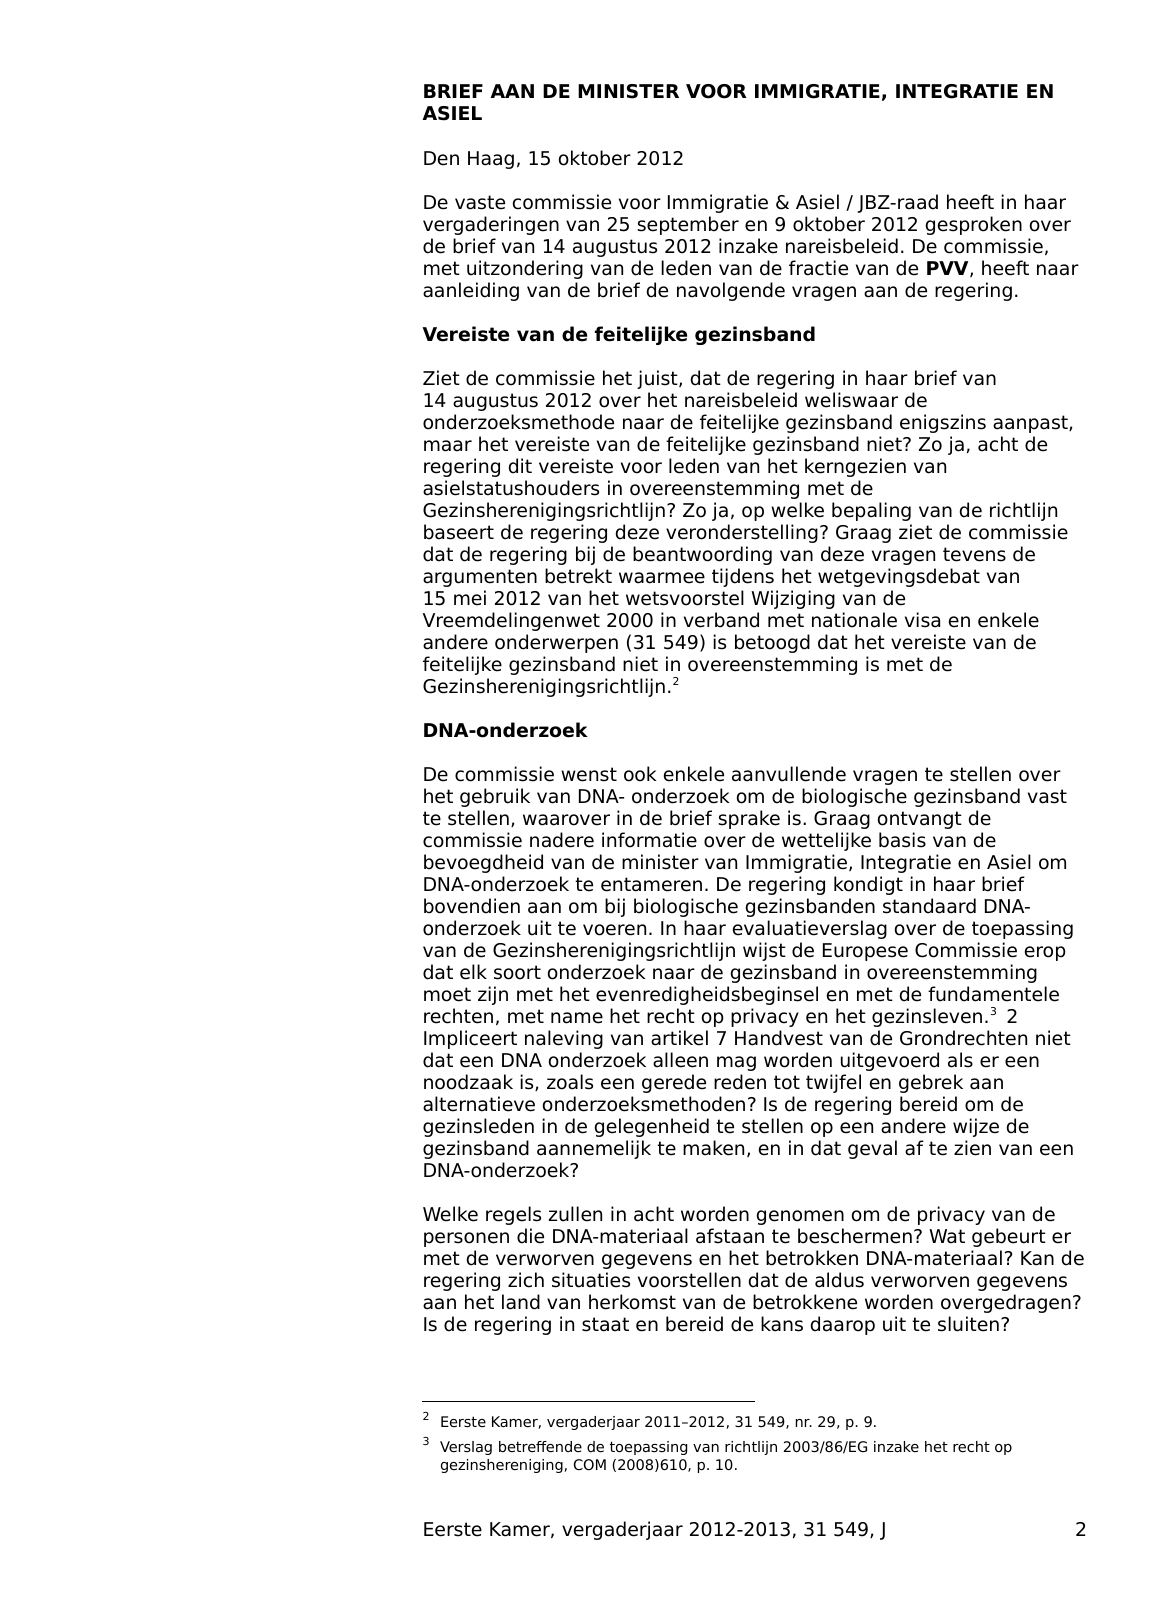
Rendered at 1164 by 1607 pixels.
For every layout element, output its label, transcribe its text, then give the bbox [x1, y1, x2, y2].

text De commissie wenst ook enkele aanvullende vragen te stellen over het gebruik van DNA- onderzoek om de biologische gezinsband vast te stellen, waarover in de brief sprake is. Graag ontvangt de commissie nadere informatie over de wettelijke basis van de bevoegdheid van de minister van Immigratie, Integratie en Asiel om DNA-onderzoek te entameren. De regering kondigt in haar brief bovendien aan om bij biologische gezinsbanden standaard DNA-onderzoek uit te voeren. In haar evaluatieverslag over de toepassing van de Gezinsherenigingsrichtlijn wijst de Europese Commissie erop dat elk soort onderzoek naar de gezinsband in overeenstemming moet zijn met het evenredigheidsbeginsel en met de fundamentele rechten, met name het recht op privacy en het gezinsleven. 2 Impliceert naleving van artikel 7 Handvest van de Grondrechten niet dat een DNA onderzoek alleen mag worden uitgevoerd als er een noodzaak is, zoals een gerede reden tot twijfel en gebrek aan alternatieve onderzoeksmethoden? Is de regering bereid om de gezinsleden in de gelegenheid te stellen op een andere wijze de gezinsband aannemelijk te maken, en in dat geval af te zien van een DNA-onderzoek? [422, 764, 1087, 1181]
subtitle BRIEF AAN DE MINISTER VOOR IMMIGRATIE, INTEGRATIE EN ASIEL [422, 81, 1087, 125]
text Welke regels zullen in acht worden genomen om de privacy van de personen die DNA-materiaal afstaan te beschermen? Wat gebeurt er met de verworven gegevens en het betrokken DNA-materiaal? Kan de regering zich situaties voorstellen dat de aldus verworven gegevens aan het land van herkomst van de betrokkene worden overgedragen? Is de regering in staat en bereid de kans daarop uit te sluiten? [422, 1204, 1087, 1336]
text Den Haag, 15 oktober 2012 [422, 147, 1087, 169]
text Ziet de commissie het juist, dat de regering in haar brief van 14 augustus 2012 over het nareisbeleid weliswaar de onderzoeksmethode naar de feitelijke gezinsband enigszins aanpast, maar het vereiste van de feitelijke gezinsband niet? Zo ja, acht de regering dit vereiste voor leden van het kerngezien van asielstatushouders in overeenstemming met de Gezinsherenigingsrichtlijn? Zo ja, op welke bepaling van de richtlijn baseert de regering deze veronderstelling? Graag ziet de commissie dat de regering bij de beantwoording van deze vragen tevens de argumenten betrekt waarmee tijdens het wetgevingsdebat van 15 mei 2012 van het wetsvoorstel Wijziging van de Vreemdelingenwet 2000 in verband met nationale visa en enkele andere onderwerpen (31 549) is betoogd dat het vereiste van de feitelijke gezinsband niet in overeenstemming is met de Gezinsherenigingsrichtlijn. [422, 368, 1087, 697]
subtitle Vereiste van de feitelijke gezinsband [422, 324, 1087, 346]
text De vaste commissie voor Immigratie & Asiel / JBZ-raad heeft in haar vergaderingen van 25 september en 9 oktober 2012 gesproken over de brief van 14 augustus 2012 inzake nareisbeleid. De commissie, met uitzondering van de leden van de fractie van de PVV, heeft naar aanleiding van de brief de navolgende vragen aan de regering. [422, 192, 1087, 301]
subtitle DNA-onderzoek [422, 720, 1087, 742]
text Verslag betreffende de toepassing van richtlijn 2003/86/EG inzake het recht op gezinshereniging, COM (2008)610, p. 10. [422, 1435, 1087, 1474]
text Eerste Kamer, vergaderjaar 2011–2012, 31 549, nr. 29, p. 9. [422, 1410, 1087, 1432]
